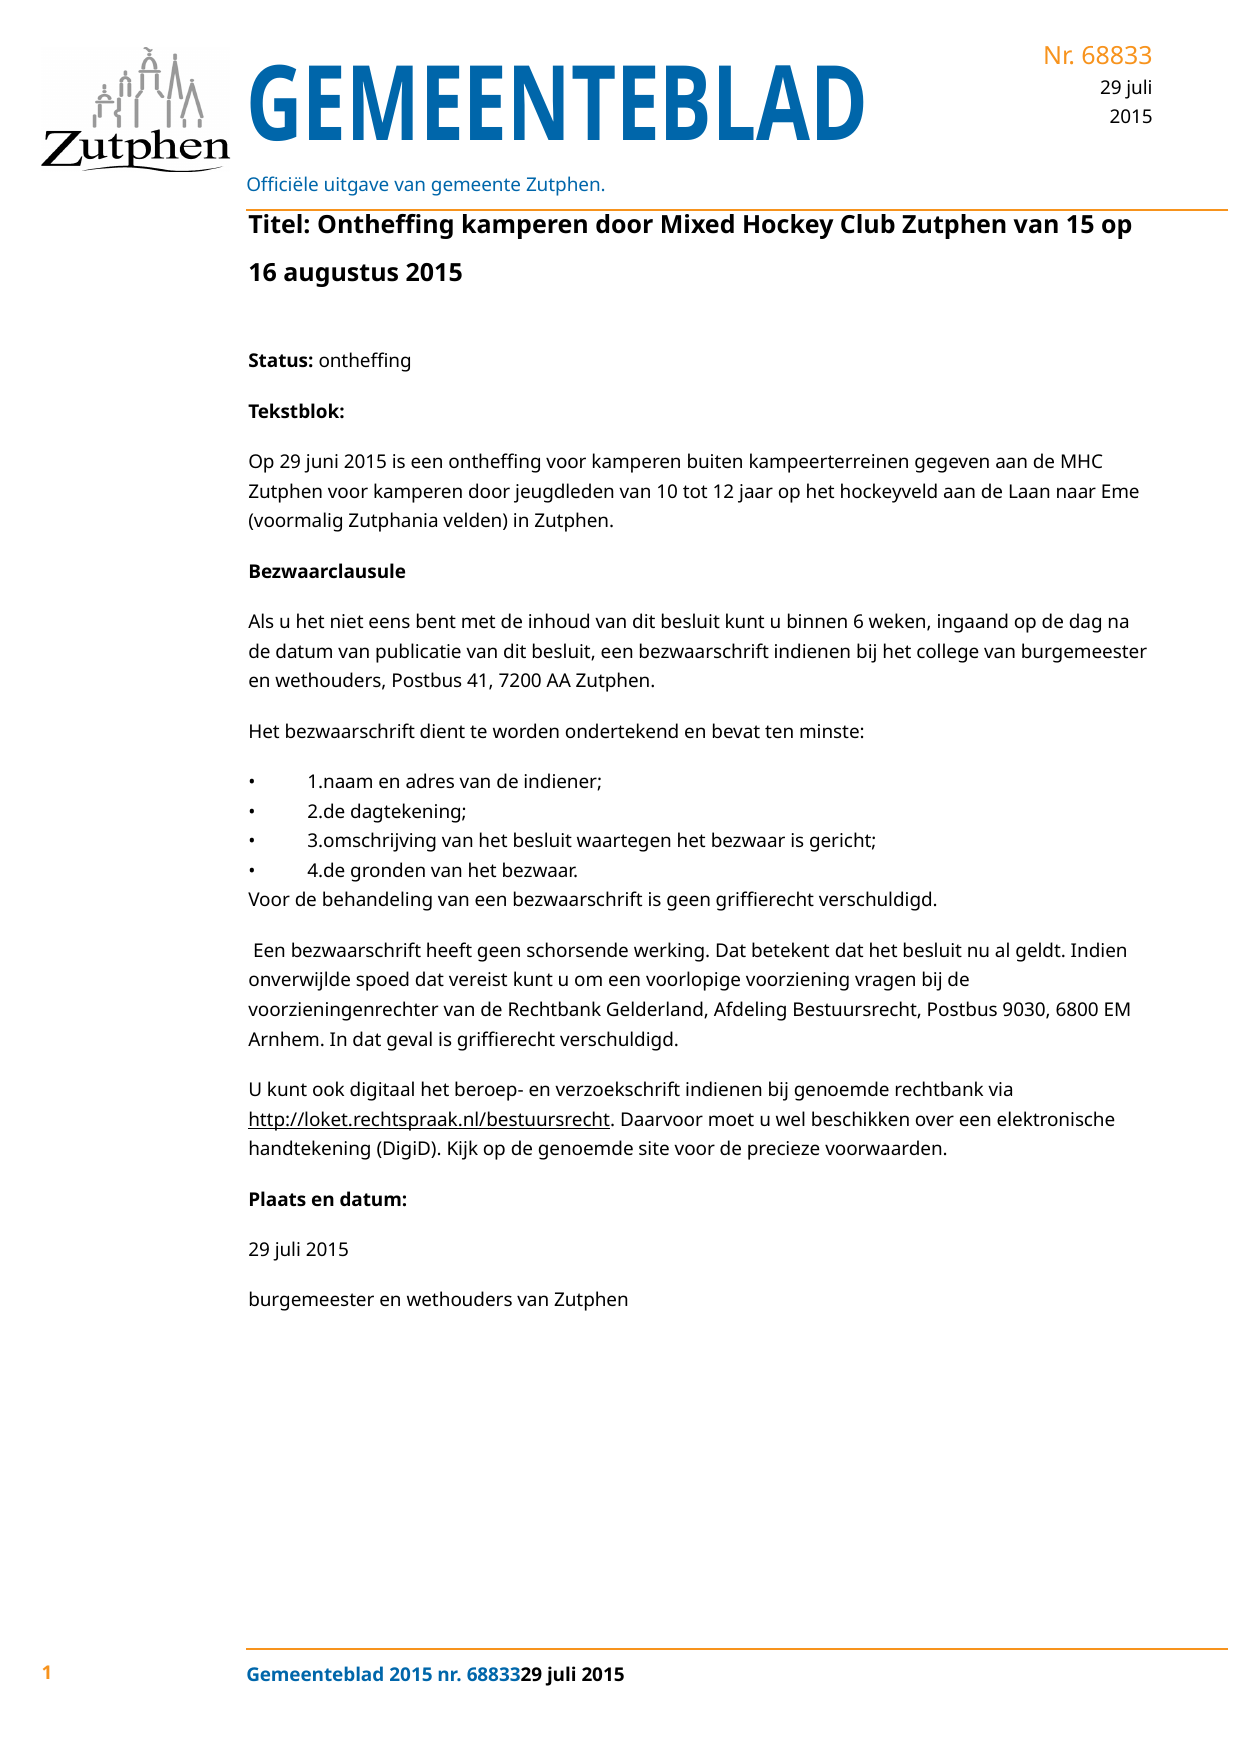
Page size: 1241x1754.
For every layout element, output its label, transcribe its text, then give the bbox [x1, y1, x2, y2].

text Een bezwaarschrift heeft geen schorsende werking. Dat betekent dat het besluit nu al geldt. Indien onverwijlde spoed dat vereist kunt u om een voorlopige voorziening vragen bij de voorzieningenrechter van de Rechtbank Gelderland, Afdeling Bestuursrecht, Postbus 9030, 6800 EM Arnhem. In dat geval is griffierecht verschuldigd. [248, 937, 1152, 1052]
text Titel: Ontheffing kamperen door Mixed Hockey Club Zutphen van 15 op 16 augustus 2015 [248, 211, 1152, 288]
text Tekstblok: [248, 398, 1152, 424]
text Als u het niet eens bent met de inhoud van dit besluit kunt u binnen 6 weken, ingaand op de dag na de datum van publicatie van dit besluit, een bezwaarschrift indienen bij het college van burgemeester en wethouders, Postbus 41, 7200 AA Zutphen. [248, 608, 1152, 693]
text Voor de behandeling van een bezwaarschrift is geen griffierecht verschuldigd. [248, 887, 1152, 912]
text Plaats en datum: [248, 1186, 1152, 1212]
text Bezwaarclausule [248, 558, 1152, 584]
text burgemeester en wethouders van Zutphen [248, 1287, 1152, 1312]
list 3.omschrijving van het besluit waartegen het bezwaar is gericht; [248, 827, 1152, 853]
text Op 29 juni 2015 is een ontheffing voor kamperen buiten kampeerterreinen gegeven aan de MHC Zutphen voor kamperen door jeugdleden van 10 tot 12 jaar op het hockeyveld aan de Laan naar Eme (voormalig Zutphania velden) in Zutphen. [248, 448, 1152, 533]
list 1.naam en adres van de indiener; [248, 768, 1152, 794]
list 2.de dagtekening; [248, 798, 1152, 824]
text Het bezwaarschrift dient te worden ondertekend en bevat ten minste: [248, 718, 1152, 744]
text 29 juli 2015 [248, 1236, 1152, 1262]
picture [41, 47, 231, 172]
text Status: ontheffing [248, 347, 1152, 373]
text U kunt ook digitaal het beroep- en verzoekschrift indienen bij genoemde rechtbank via http://loket.rechtspraak.nl/bestuursrecht. Daarvoor moet u wel beschikken over een elektronische handtekening (DigiD). Kijk op de genoemde site voor de precieze voorwaarden. [248, 1076, 1152, 1161]
list 4.de gronden van het bezwaar. [248, 857, 1152, 883]
